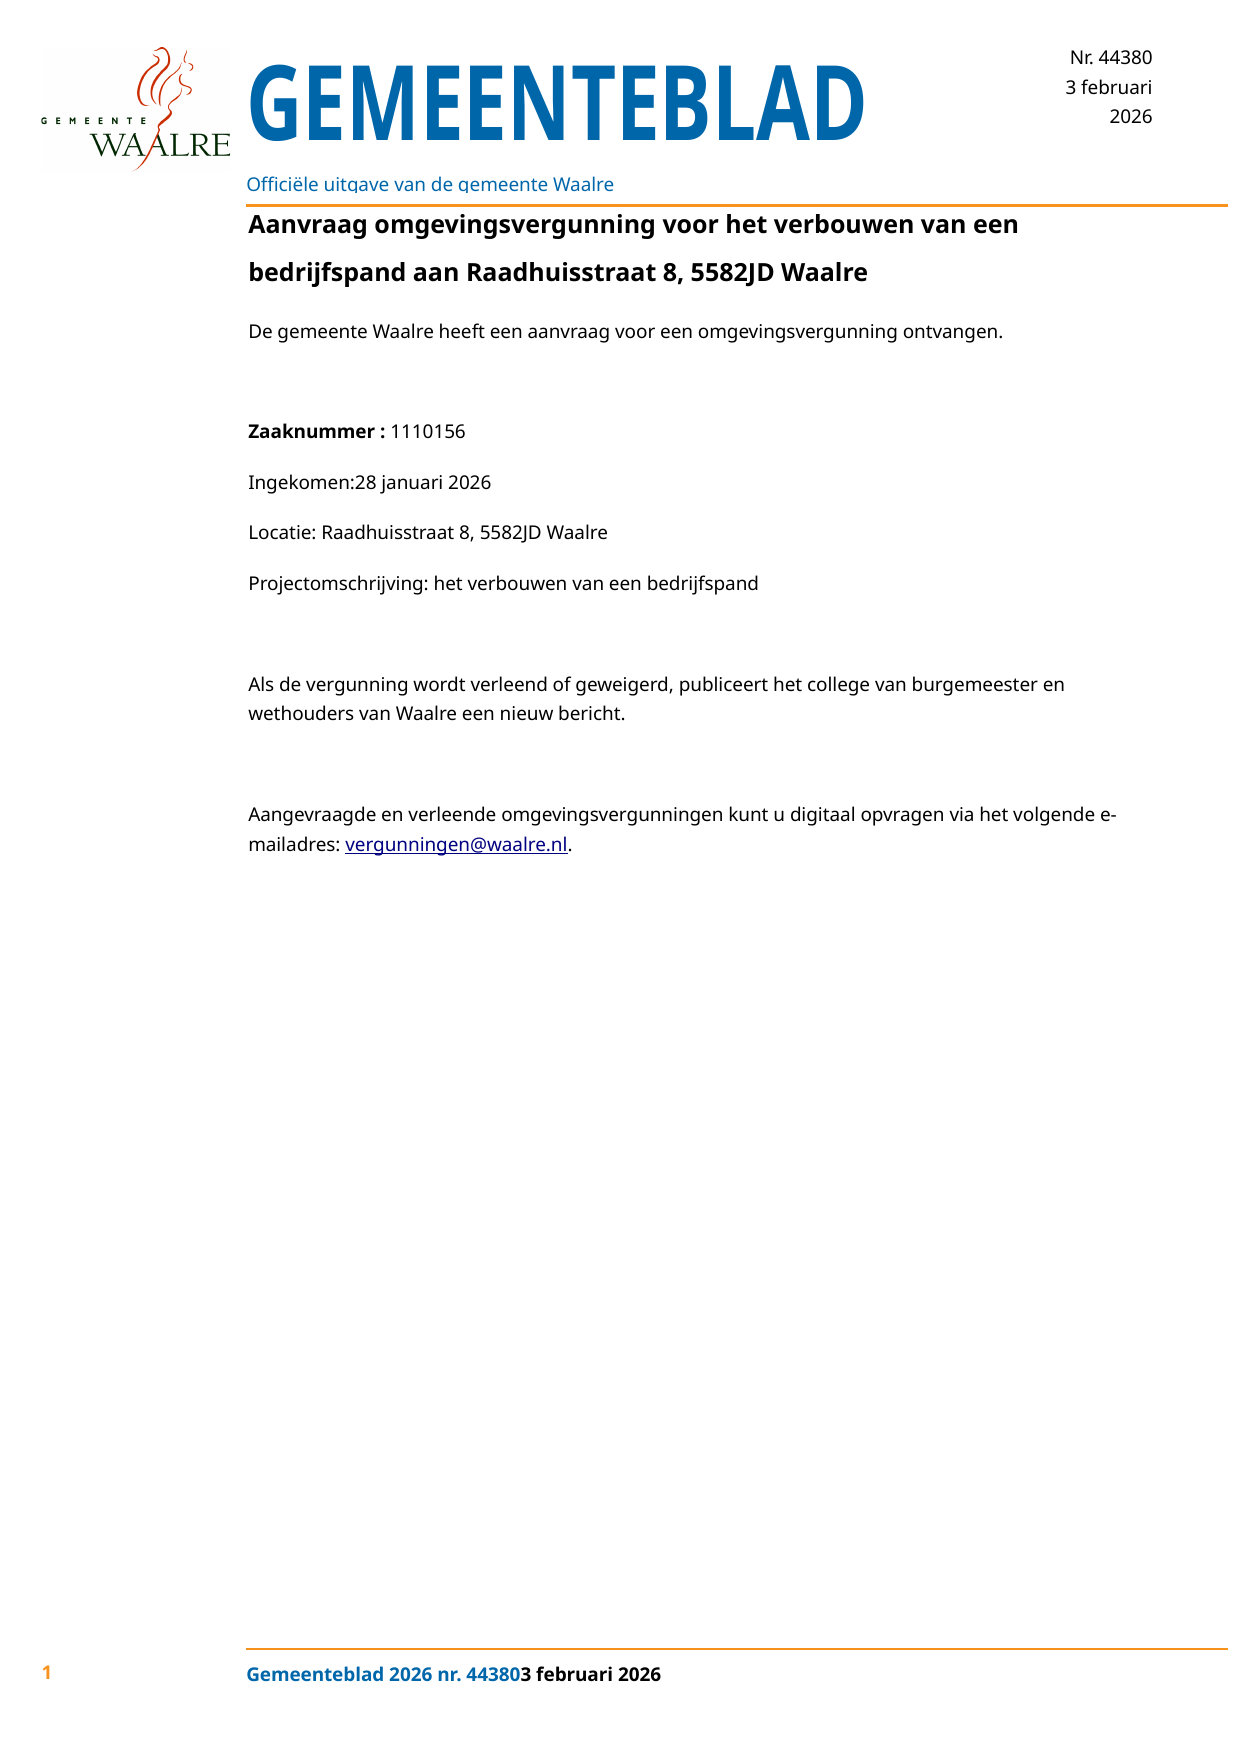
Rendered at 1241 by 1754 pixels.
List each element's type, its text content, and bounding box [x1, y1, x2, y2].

text De gemeente Waalre heeft een aanvraag voor een omgevingsvergunning ontvangen. [248, 318, 1152, 344]
text Projectomschrijving: het verbouwen van een bedrijfspand [248, 570, 1152, 596]
text Aanvraag omgevingsvergunning voor het verbouwen van een bedrijfspand aan Raadhuisstraat 8, 5582JD Waalre [248, 207, 1152, 288]
text Locatie: Raadhuisstraat 8, 5582JD Waalre [248, 519, 1152, 545]
picture [41, 47, 231, 172]
text Aangevraagde en verleende omgevingsvergunningen kunt u digitaal opvragen via het volgende e-mailadres: vergunningen@waalre.nl. [248, 801, 1152, 857]
text Als de vergunning wordt verleend of geweigerd, publiceert het college van burgemeester en wethouders van Waalre een nieuw bericht. [248, 671, 1152, 726]
text Zaaknummer : 1110156 [248, 419, 1152, 444]
text Ingekomen:28 januari 2026 [248, 469, 1152, 495]
